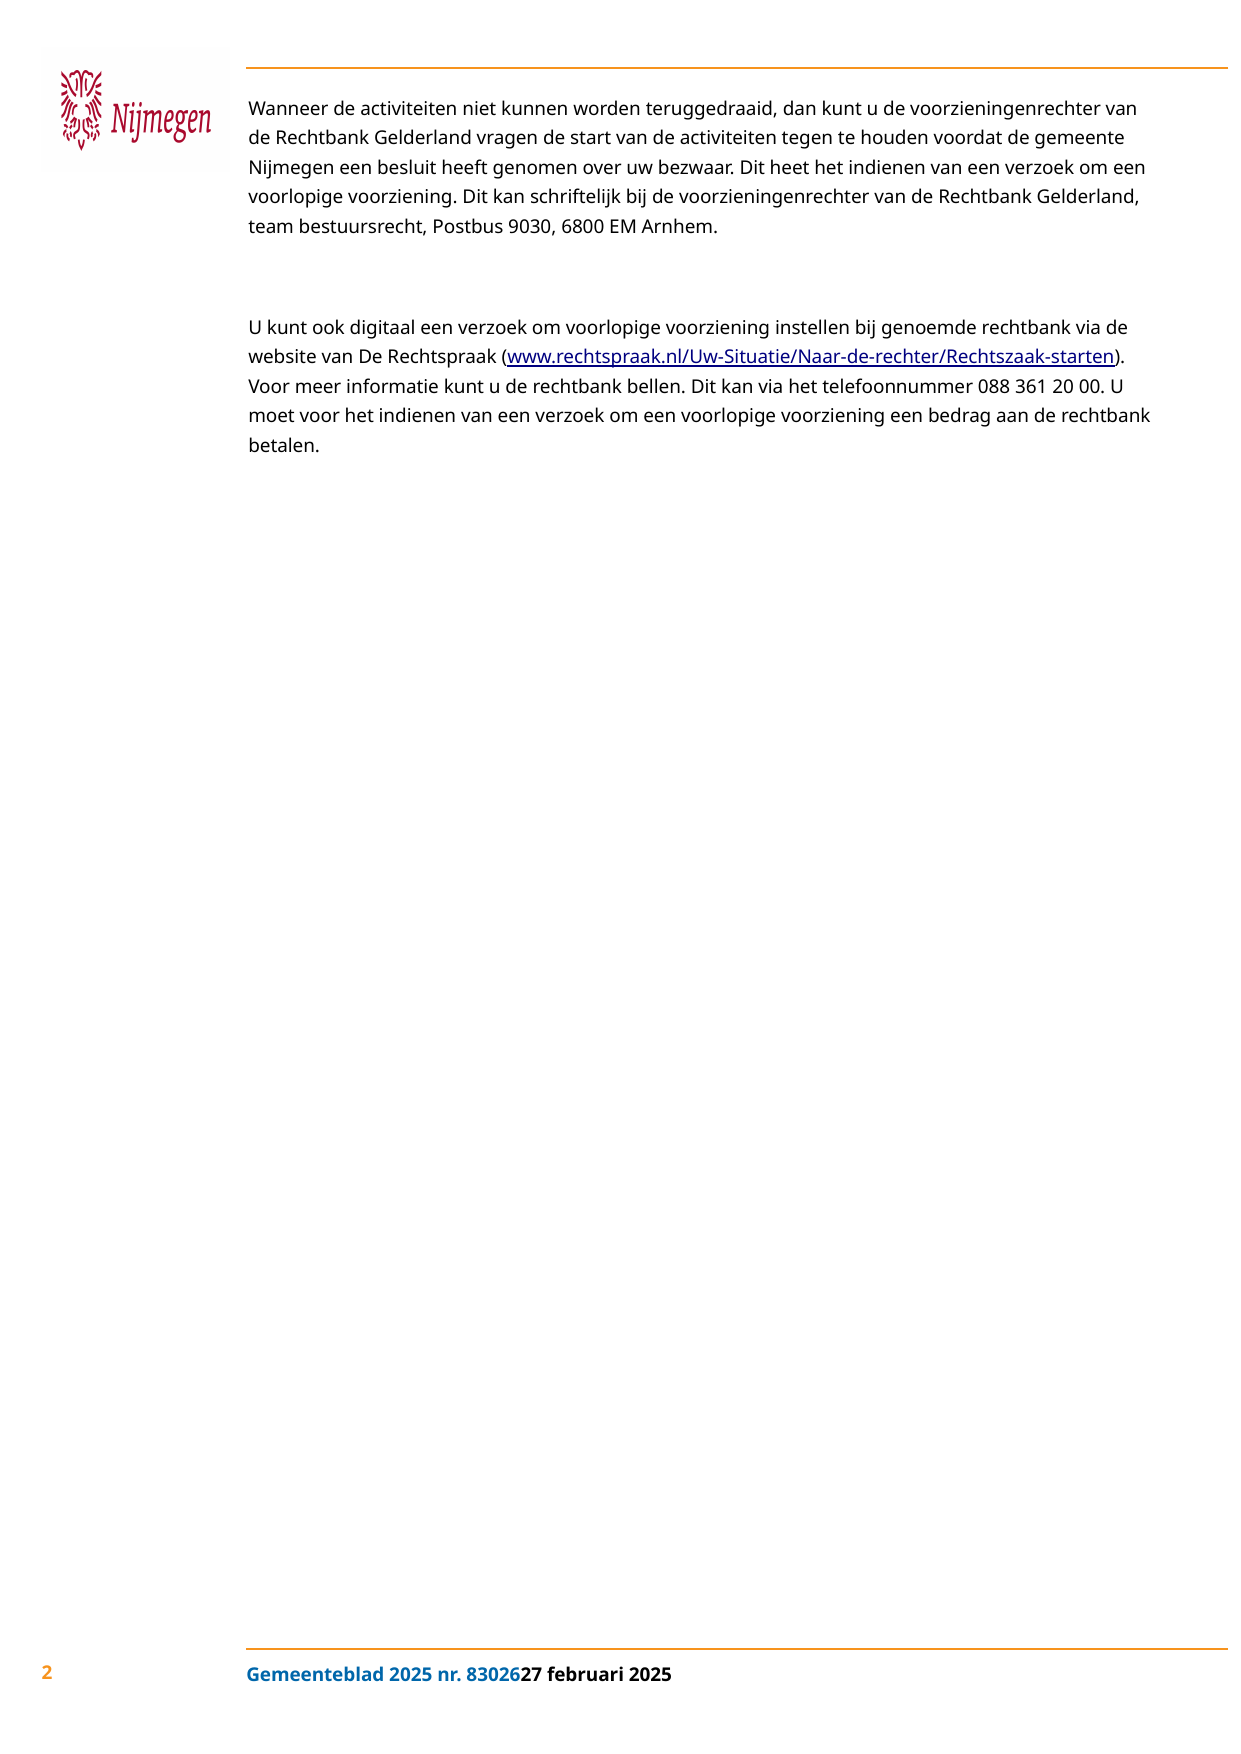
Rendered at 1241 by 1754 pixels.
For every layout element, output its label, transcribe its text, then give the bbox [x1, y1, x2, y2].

picture [41, 47, 231, 172]
text Wanneer de activiteiten niet kunnen worden teruggedraaid, dan kunt u de voorzieningenrechter van de Rechtbank Gelderland vragen de start van de activiteiten tegen te houden voordat de gemeente Nijmegen een besluit heeft genomen over uw bezwaar. Dit heet het indienen van een verzoek om een voorlopige voorziening. Dit kan schriftelijk bij de voorzieningenrechter van de Rechtbank Gelderland, team bestuursrecht, Postbus 9030, 6800 EM Arnhem. [248, 95, 1152, 239]
text U kunt ook digitaal een verzoek om voorlopige voorziening instellen bij genoemde rechtbank via de website van De Rechtspraak (www.rechtspraak.nl/Uw-Situatie/Naar-de-rechter/Rechtszaak-starten). Voor meer informatie kunt u de rechtbank bellen. Dit kan via het telefoonnummer 088 361 20 00. U moet voor het indienen van een verzoek om een voorlopige voorziening een bedrag aan de rechtbank betalen. [248, 314, 1152, 458]
